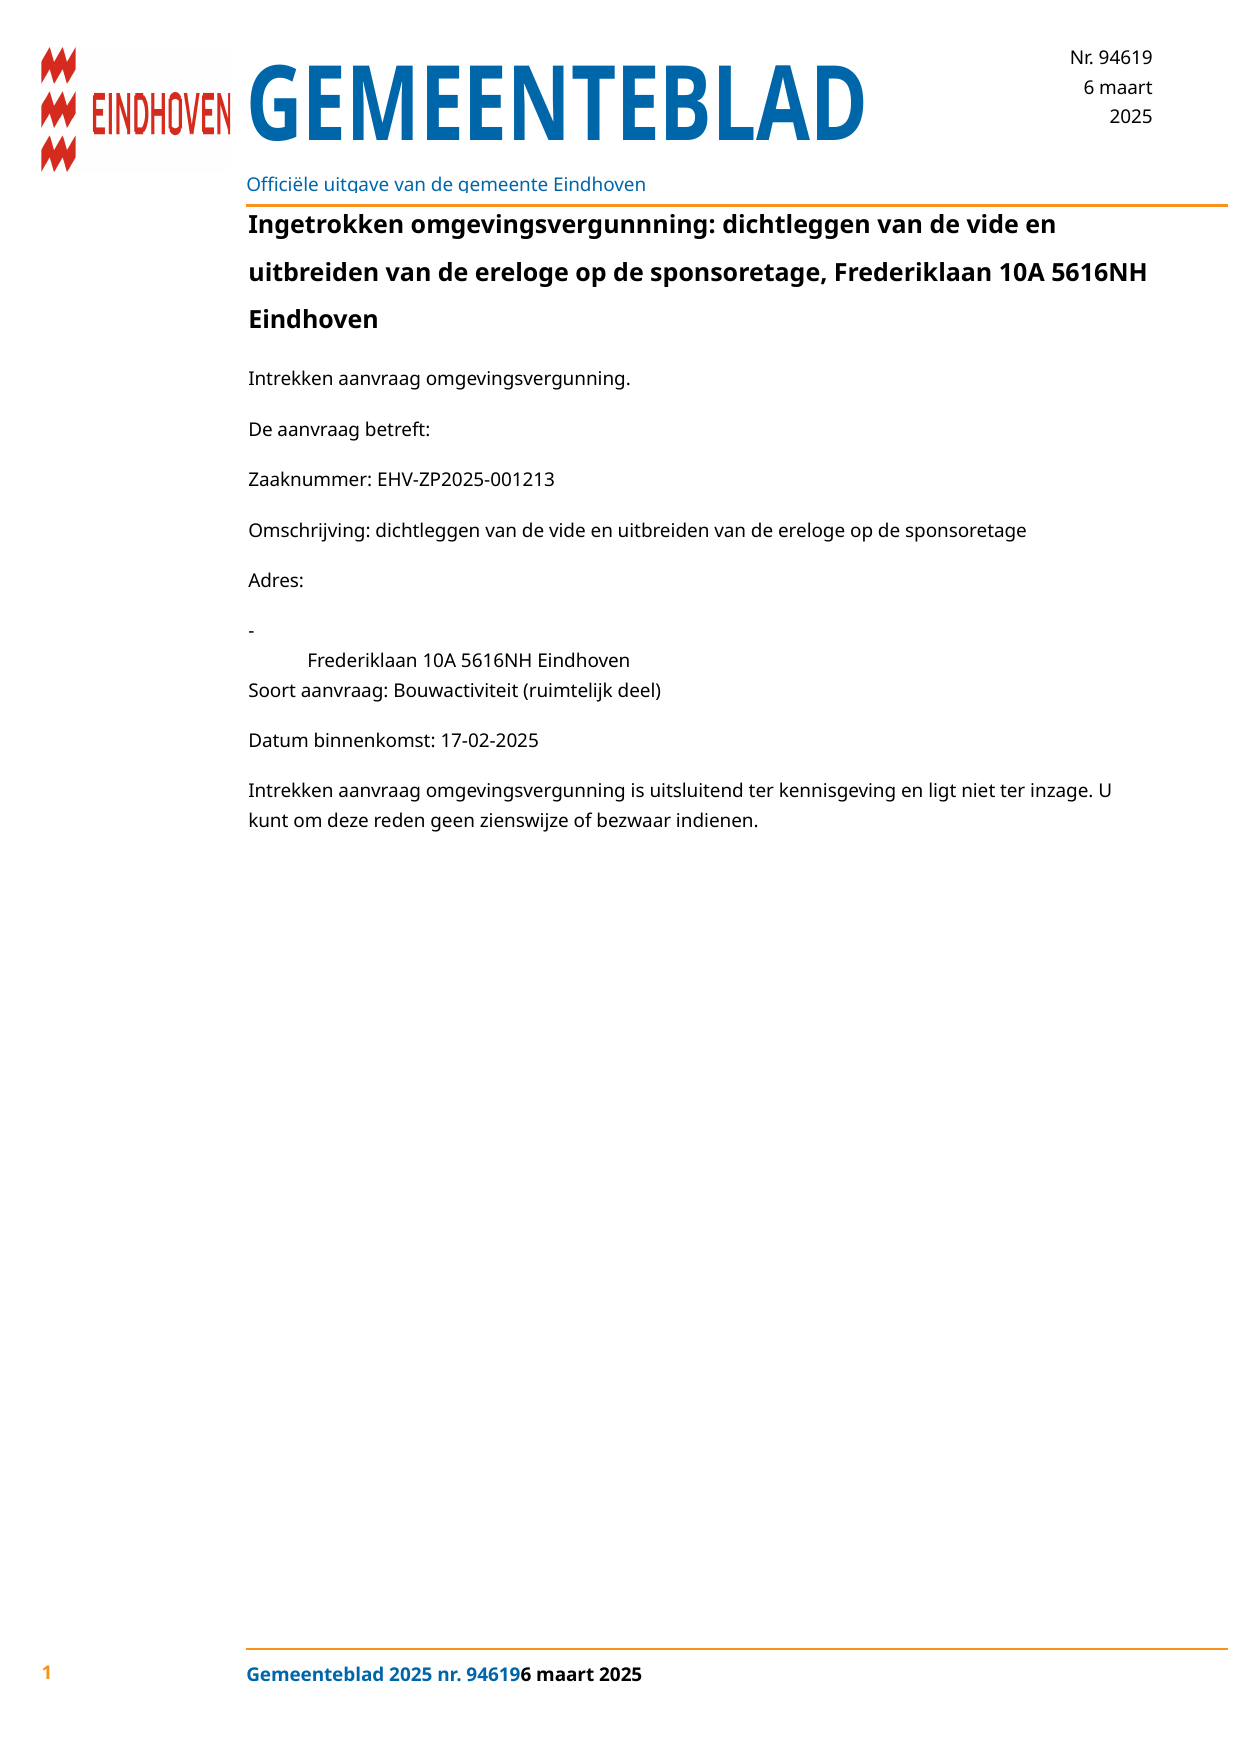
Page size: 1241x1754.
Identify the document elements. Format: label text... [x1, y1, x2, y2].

text De aanvraag betreft: [248, 416, 1152, 442]
text Soort aanvraag: Bouwactiviteit (ruimtelijk deel) [248, 677, 1152, 702]
text Adres: [248, 567, 1152, 593]
text Omschrijving: dichtleggen van de vide en uitbreiden van de ereloge op de sponsoretage [248, 517, 1152, 542]
text Intrekken aanvraag omgevingsvergunning. [248, 366, 1152, 391]
text Ingetrokken omgevingsvergunnning: dichtleggen van de vide en uitbreiden van de ereloge op de sponsoretage, Frederiklaan 10A 5616NH Eindhoven [248, 207, 1152, 336]
text Datum binnenkomst: 17-02-2025 [248, 727, 1152, 753]
text Intrekken aanvraag omgevingsvergunning is uitsluitend ter kennisgeving en ligt niet ter inzage. U kunt om deze reden geen zienswijze of bezwaar indienen. [248, 778, 1152, 833]
picture [41, 47, 231, 172]
list Frederiklaan 10A 5616NH Eindhoven [248, 647, 1152, 673]
text Zaaknummer: EHV-ZP2025-001213 [248, 466, 1152, 492]
